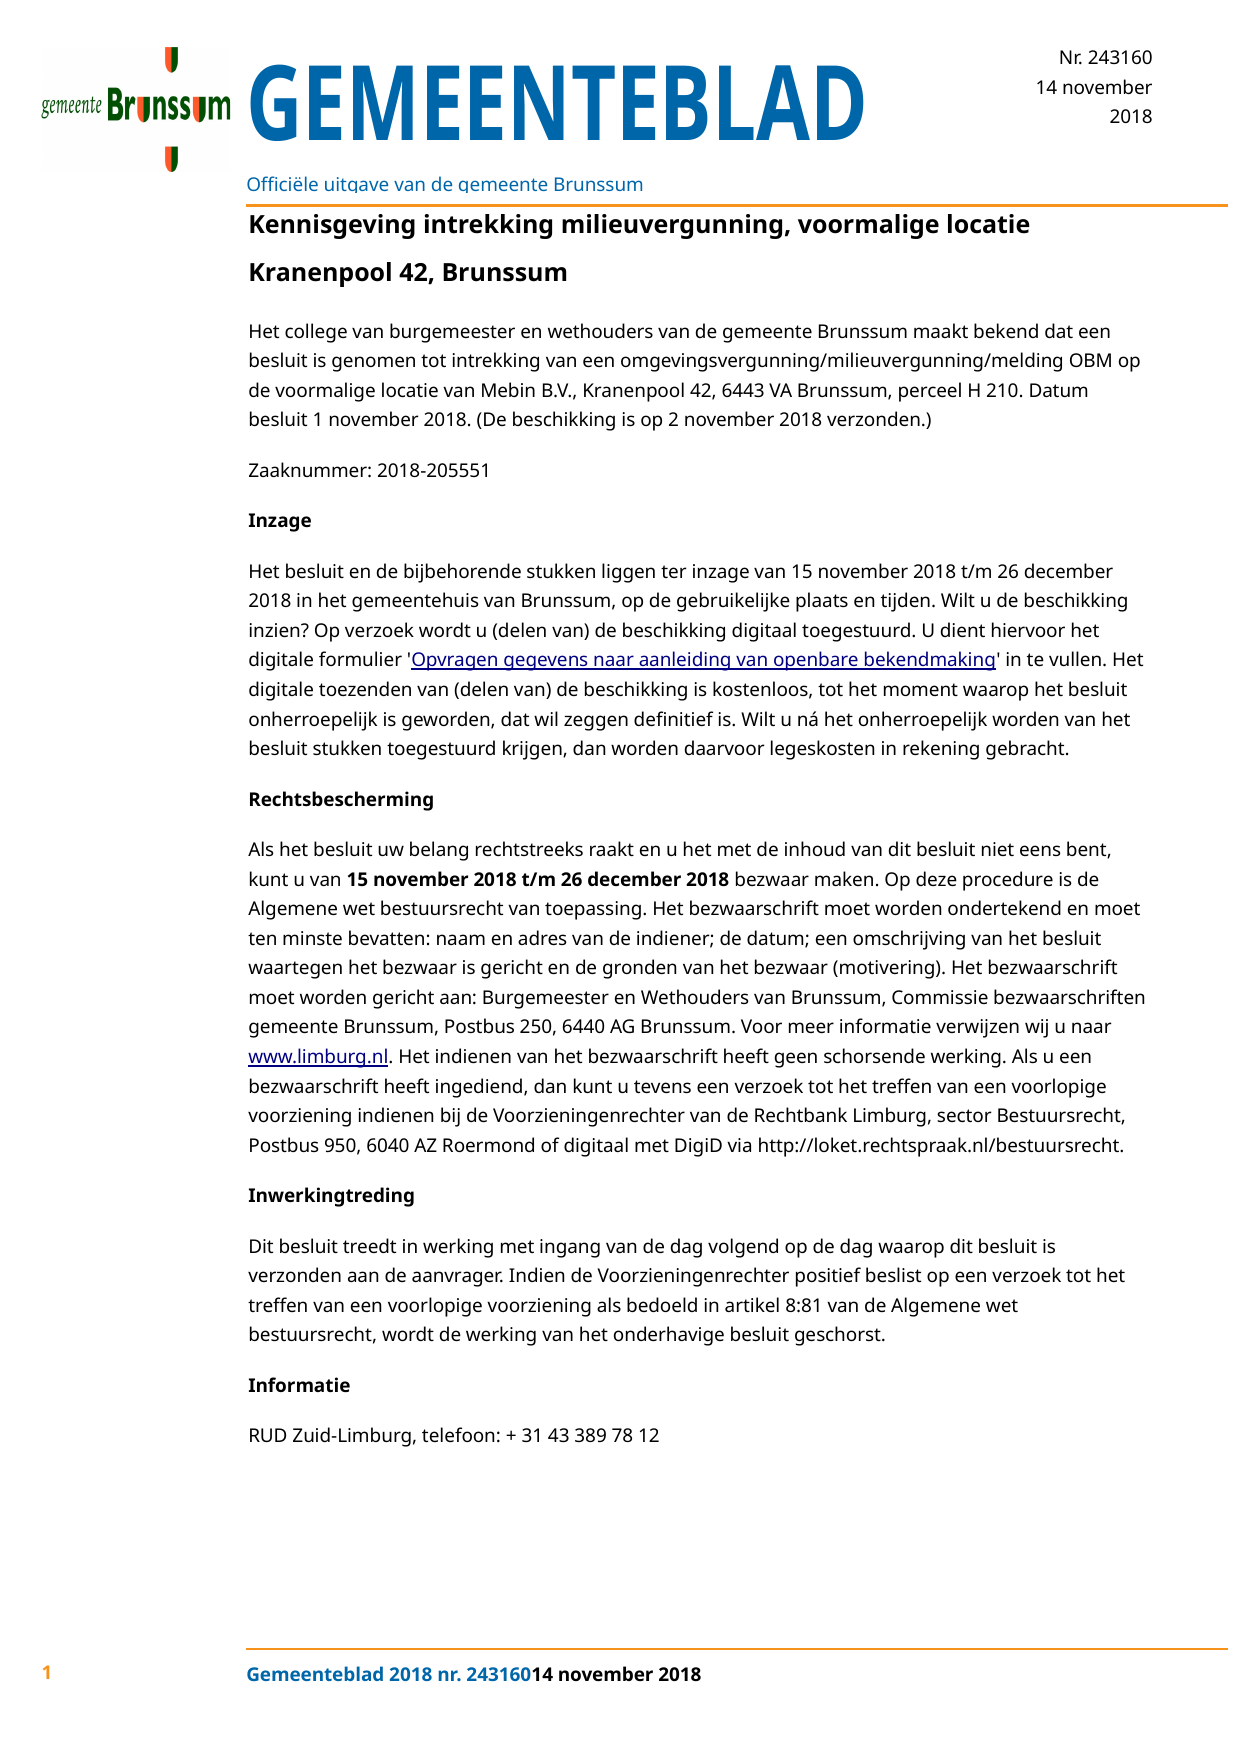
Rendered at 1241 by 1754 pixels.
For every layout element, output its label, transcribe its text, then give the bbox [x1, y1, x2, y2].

text Informatie [248, 1372, 1152, 1398]
text Het besluit en de bijbehorende stukken liggen ter inzage van 15 november 2018 t/m 26 december 2018 in het gemeentehuis van Brunssum, op de gebruikelijke plaats en tijden. Wilt u de beschikking inzien? Op verzoek wordt u (delen van) de beschikking digitaal toegestuurd. U dient hiervoor het digitale formulier 'Opvragen gegevens naar aanleiding van openbare bekendmaking' in te vullen. Het digitale toezenden van (delen van) de beschikking is kostenloos, tot het moment waarop het besluit onherroepelijk is geworden, dat wil zeggen definitief is. Wilt u ná het onherroepelijk worden van het besluit stukken toegestuurd krijgen, dan worden daarvoor legeskosten in rekening gebracht. [248, 558, 1152, 761]
text Rechtsbescherming [248, 786, 1152, 812]
text Kennisgeving intrekking milieuvergunning, voormalige locatie Kranenpool 42, Brunssum [248, 207, 1152, 288]
text Inwerkingtreding [248, 1182, 1152, 1208]
text Het college van burgemeester en wethouders van de gemeente Brunssum maakt bekend dat een besluit is genomen tot intrekking van een omgevingsvergunning/milieuvergunning/melding OBM op de voormalige locatie van Mebin B.V., Kranenpool 42, 6443 VA Brunssum, perceel H 210. Datum besluit 1 november 2018. (De beschikking is op 2 november 2018 verzonden.) [248, 318, 1152, 432]
picture [41, 47, 231, 172]
text Dit besluit treedt in werking met ingang van de dag volgend op de dag waarop dit besluit is verzonden aan de aanvrager. Indien de Voorzieningenrechter positief beslist op een verzoek tot het treffen van een voorlopige voorziening als bedoeld in artikel 8:81 van de Algemene wet bestuursrecht, wordt de werking van het onderhavige besluit geschorst. [248, 1233, 1152, 1347]
text Zaaknummer: 2018-205551 [248, 457, 1152, 483]
text RUD Zuid-Limburg, telefoon: + 31 43 389 78 12 [248, 1422, 1152, 1448]
text Als het besluit uw belang rechtstreeks raakt en u het met de inhoud van dit besluit niet eens bent, kunt u van 15 november 2018 t/m 26 december 2018 bezwaar maken. Op deze procedure is de Algemene wet bestuursrecht van toepassing. Het bezwaarschrift moet worden ondertekend en moet ten minste bevatten: naam en adres van de indiener; de datum; een omschrijving van het besluit waartegen het bezwaar is gericht en de gronden van het bezwaar (motivering). Het bezwaarschrift moet worden gericht aan: Burgemeester en Wethouders van Brunssum, Commissie bezwaarschriften gemeente Brunssum, Postbus 250, 6440 AG Brunssum. Voor meer informatie verwijzen wij u naar www.limburg.nl. Het indienen van het bezwaarschrift heeft geen schorsende werking. Als u een bezwaarschrift heeft ingediend, dan kunt u tevens een verzoek tot het treffen van een voorlopige voorziening indienen bij de Voorzieningenrechter van de Rechtbank Limburg, sector Bestuursrecht, Postbus 950, 6040 AZ Roermond of digitaal met DigiD via http://loket.rechtspraak.nl/bestuursrecht. [248, 836, 1152, 1158]
text Inzage [248, 507, 1152, 533]
